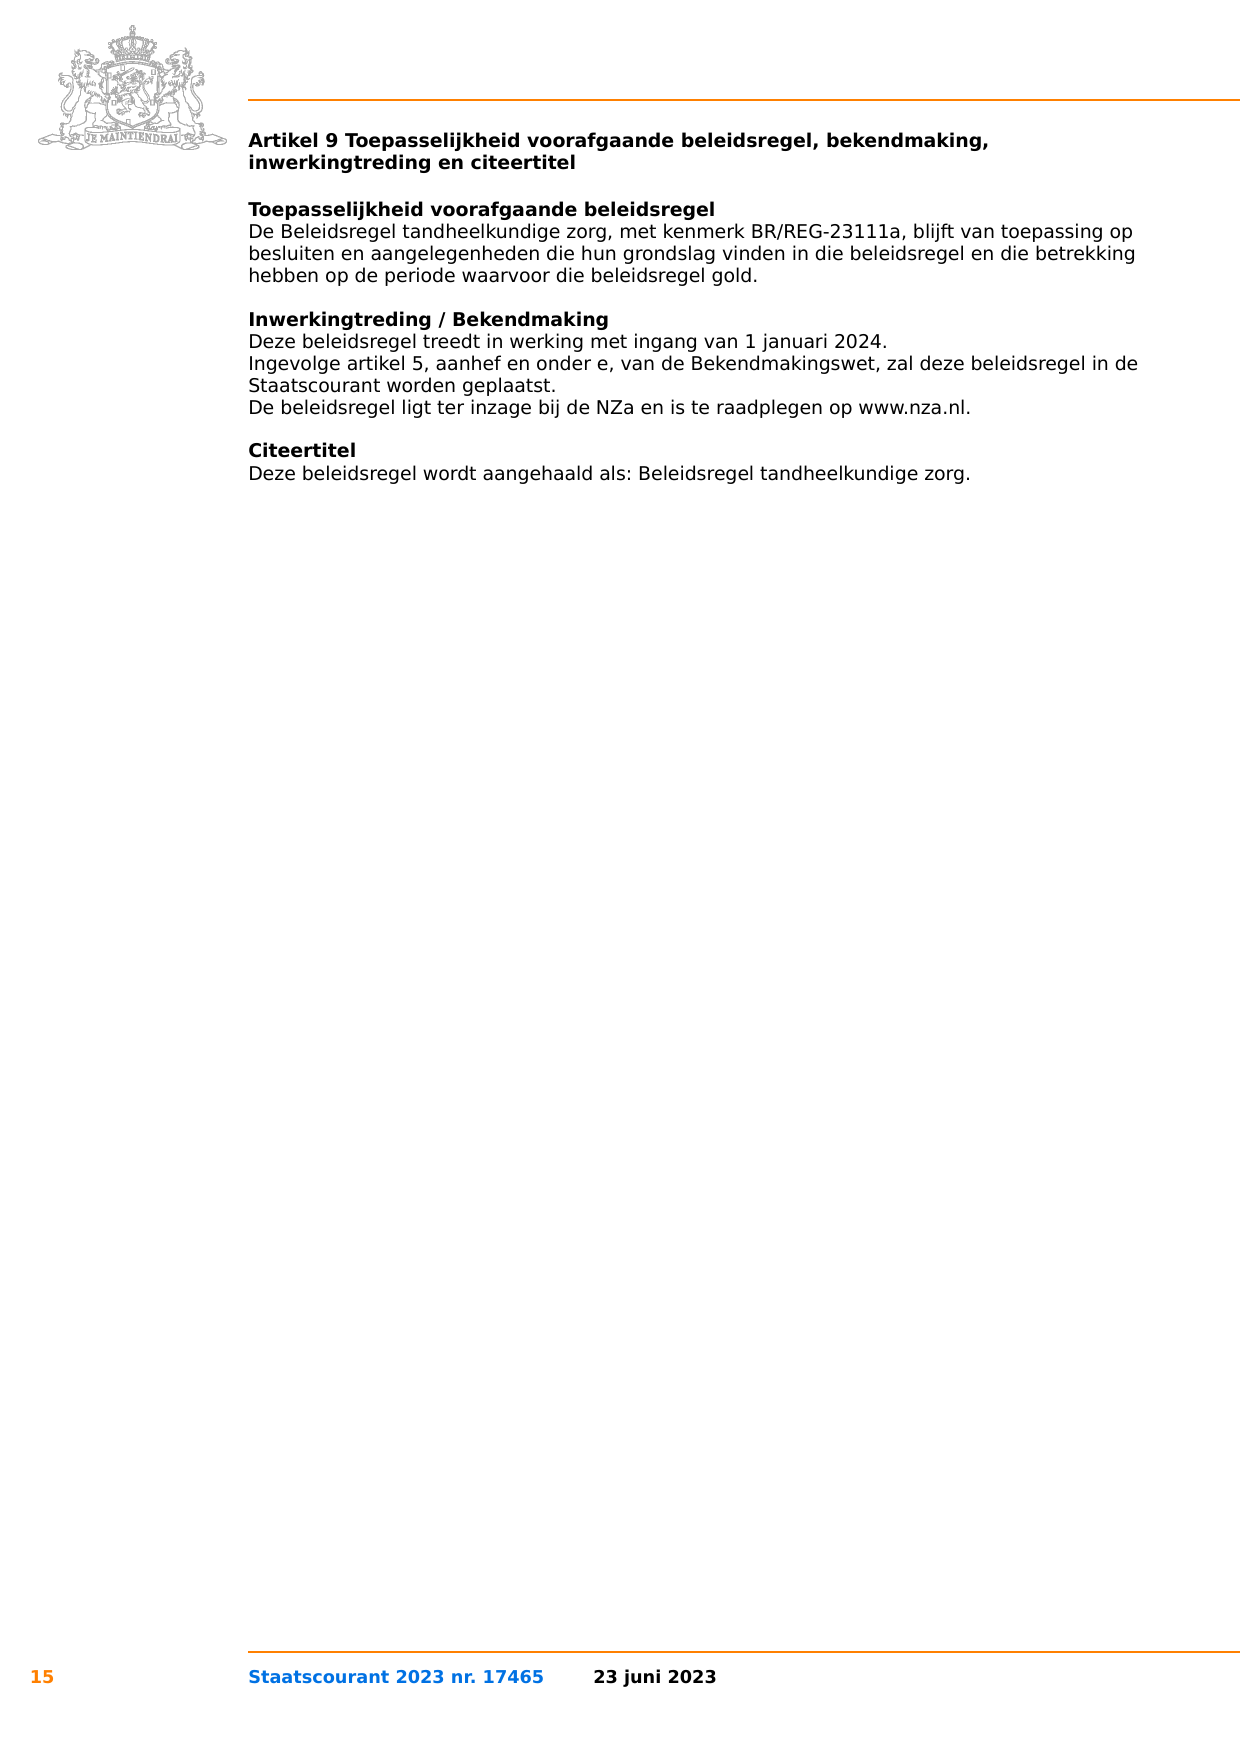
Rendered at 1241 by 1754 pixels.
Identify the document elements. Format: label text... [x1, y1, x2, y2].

text De Beleidsregel tandheelkundige zorg, met kenmerk BR/REG-23111a, blijft van toepassing op besluiten en aangelegenheden die hun grondslag vinden in die beleidsregel en die betrekking hebben op de periode waarvoor die beleidsregel gold. [248, 221, 1163, 287]
text Deze beleidsregel wordt aangehaald als: Beleidsregel tandheelkundige zorg. [248, 462, 1163, 484]
subtitle Citeertitel [248, 440, 1163, 462]
text Deze beleidsregel treedt in werking met ingang van 1 januari 2024. [248, 331, 1163, 353]
subtitle Inwerkingtreding / Bekendmaking [248, 309, 1163, 331]
subtitle Artikel 9 Toepasselijkheid voorafgaande beleidsregel, bekendmaking, inwerkingtreding en citeertitel [248, 130, 1163, 174]
text Ingevolge artikel 5, aanhef en onder e, van de Bekendmakingswet, zal deze beleidsregel in de Staatscourant worden geplaatst. [248, 353, 1163, 397]
picture [38, 25, 227, 150]
subtitle Toepasselijkheid voorafgaande beleidsregel [248, 199, 1163, 221]
text De beleidsregel ligt ter inzage bij de NZa en is te raadplegen op www.nza.nl. [248, 397, 1163, 418]
